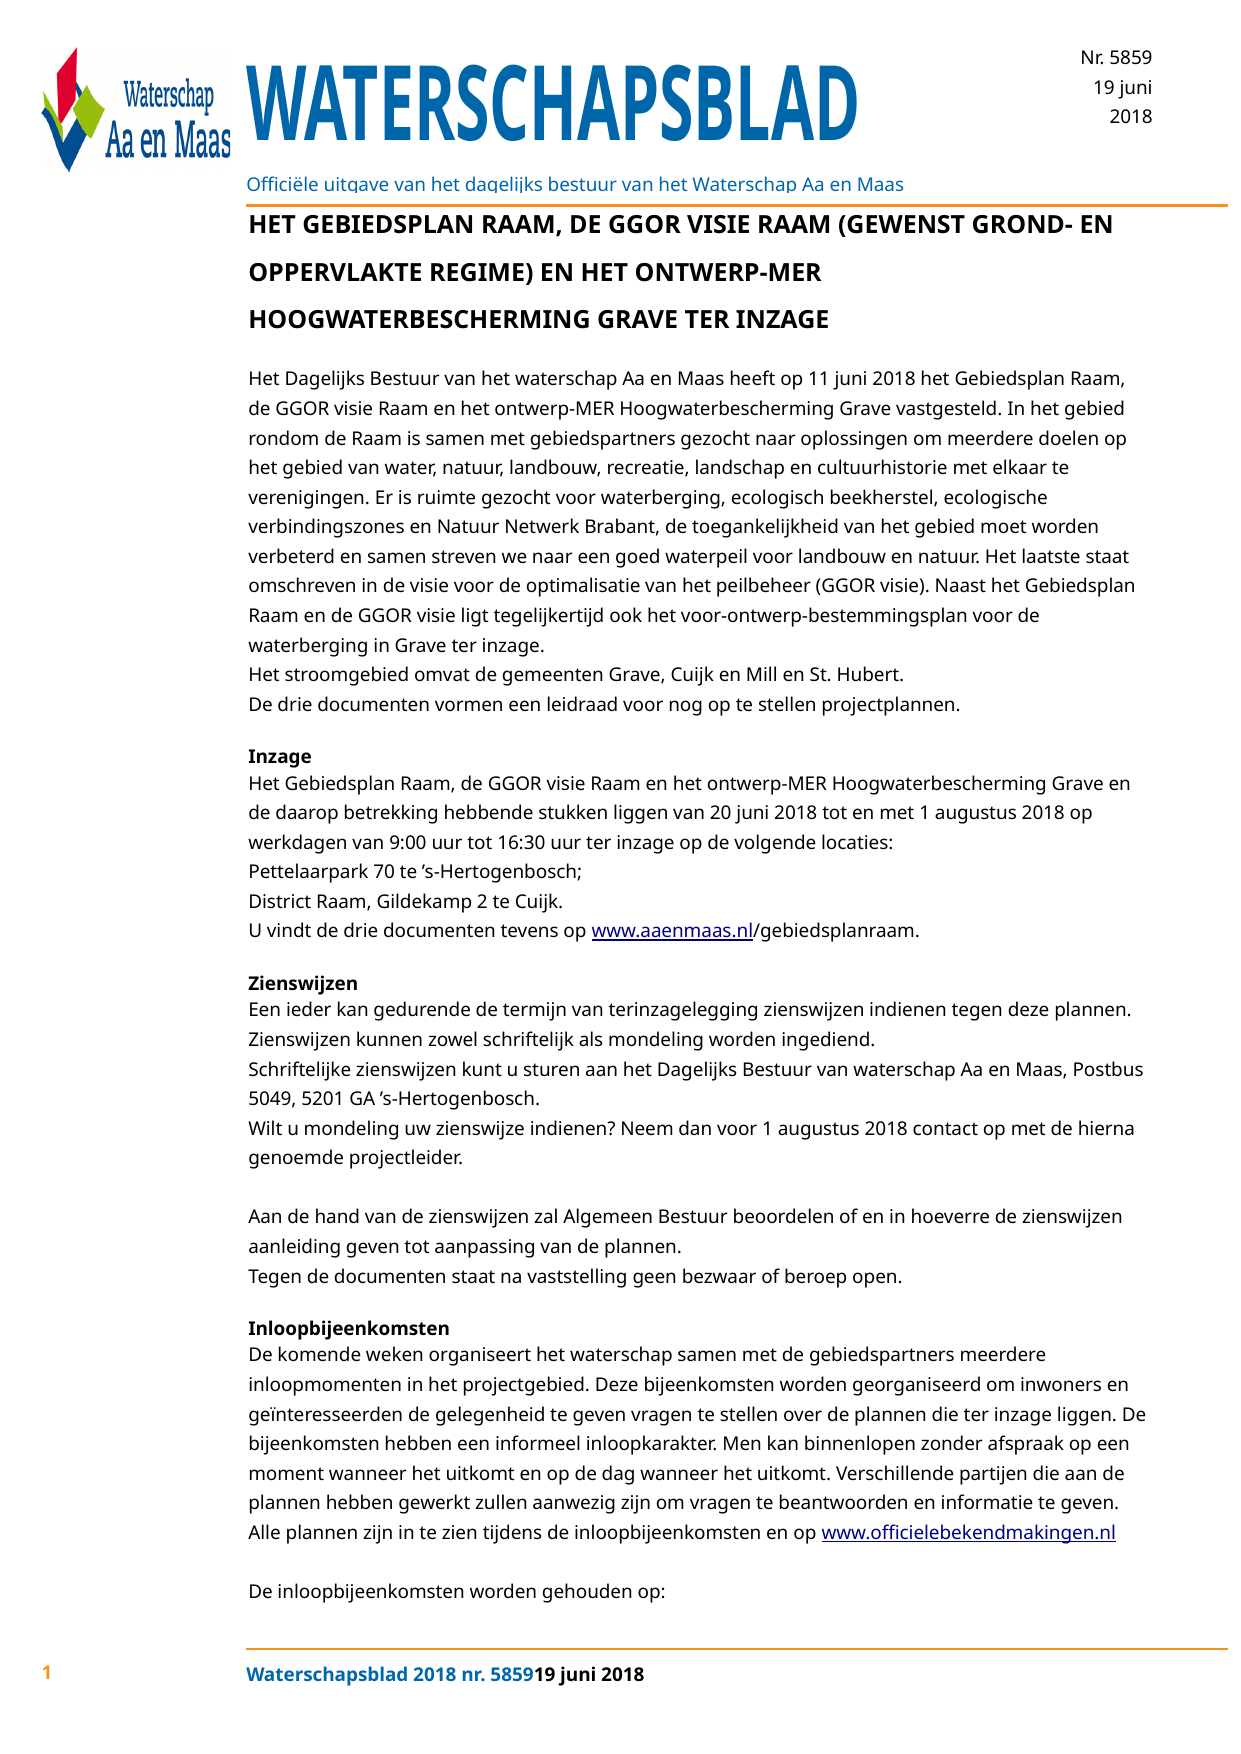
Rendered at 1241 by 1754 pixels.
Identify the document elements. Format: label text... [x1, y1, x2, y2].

text U vindt de drie documenten tevens op www.aaenmaas.nl/gebiedsplanraam. [248, 918, 1152, 943]
picture [41, 47, 231, 172]
text Schriftelijke zienswijzen kunt u sturen aan het Dagelijks Bestuur van waterschap Aa en Maas, Postbus 5049, 5201 GA ’s-Hertogenbosch. [248, 1056, 1152, 1111]
text Inloopbijeenkomsten [248, 1313, 1152, 1342]
text Het Dagelijks Bestuur van het waterschap Aa en Maas heeft op 11 juni 2018 het Gebiedsplan Raam, de GGOR visie Raam en het ontwerp-MER Hoogwaterbescherming Grave vastgesteld. In het gebied rondom de Raam is samen met gebiedspartners gezocht naar oplossingen om meerdere doelen op het gebied van water, natuur, landbouw, recreatie, landschap en cultuurhistorie met elkaar te verenigingen. Er is ruimte gezocht voor waterberging, ecologisch beekherstel, ecologische verbindingszones en Natuur Netwerk Brabant, de toegankelijkheid van het gebied moet worden verbeterd en samen streven we naar een goed waterpeil voor landbouw en natuur. Het laatste staat omschreven in de visie voor de optimalisatie van het peilbeheer (GGOR visie). Naast het Gebiedsplan Raam en de GGOR visie ligt tegelijkertijd ook het voor-ontwerp-bestemmingsplan voor de waterberging in Grave ter inzage. [248, 366, 1152, 657]
text Pettelaarpark 70 te ’s-Hertogenbosch; [248, 858, 1152, 884]
text Inzage [248, 741, 1152, 770]
text Aan de hand van de zienswijzen zal Algemeen Bestuur beoordelen of en in hoeverre de zienswijzen aanleiding geven tot aanpassing van de plannen. [248, 1204, 1152, 1259]
text Een ieder kan gedurende de termijn van terinzagelegging zienswijzen indienen tegen deze plannen. Zienswijzen kunnen zowel schriftelijk als mondeling worden ingediend. [248, 997, 1152, 1052]
text De inloopbijeenkomsten worden gehouden op: [248, 1578, 1152, 1604]
text Wilt u mondeling uw zienswijze indienen? Neem dan voor 1 augustus 2018 contact op met de hierna genoemde projectleider. [248, 1115, 1152, 1170]
text Het Gebiedsplan Raam, de GGOR visie Raam en het ontwerp-MER Hoogwaterbescherming Grave en de daarop betrekking hebbende stukken liggen van 20 juni 2018 tot en met 1 augustus 2018 op werkdagen van 9:00 uur tot 16:30 uur ter inzage op de volgende locaties: [248, 770, 1152, 855]
text District Raam, Gildekamp 2 te Cuijk. [248, 888, 1152, 914]
text De drie documenten vormen een leidraad voor nog op te stellen projectplannen. [248, 691, 1152, 717]
text Zienswijzen [248, 968, 1152, 997]
text Tegen de documenten staat na vaststelling geen bezwaar of beroep open. [248, 1263, 1152, 1288]
text De komende weken organiseert het waterschap samen met de gebiedspartners meerdere inloopmomenten in het projectgebied. Deze bijeenkomsten worden georganiseerd om inwoners en geïnteresseerden de gelegenheid te geven vragen te stellen over de plannen die ter inzage liggen. De bijeenkomsten hebben een informeel inloopkarakter. Men kan binnenlopen zonder afspraak op een moment wanneer het uitkomt en op de dag wanneer het uitkomt. Verschillende partijen die aan de plannen hebben gewerkt zullen aanwezig zijn om vragen te beantwoorden en informatie te geven. Alle plannen zijn in te zien tijdens de inloopbijeenkomsten en op www.officielebekendmakingen.nl [248, 1342, 1152, 1545]
text Het stroomgebied omvat de gemeenten Grave, Cuijk en Mill en St. Hubert. [248, 661, 1152, 687]
text HET GEBIEDSPLAN RAAM, DE GGOR VISIE RAAM (GEWENST GROND- EN OPPERVLAKTE REGIME) EN HET ONTWERP-MER HOOGWATERBESCHERMING GRAVE TER INZAGE [248, 207, 1152, 336]
